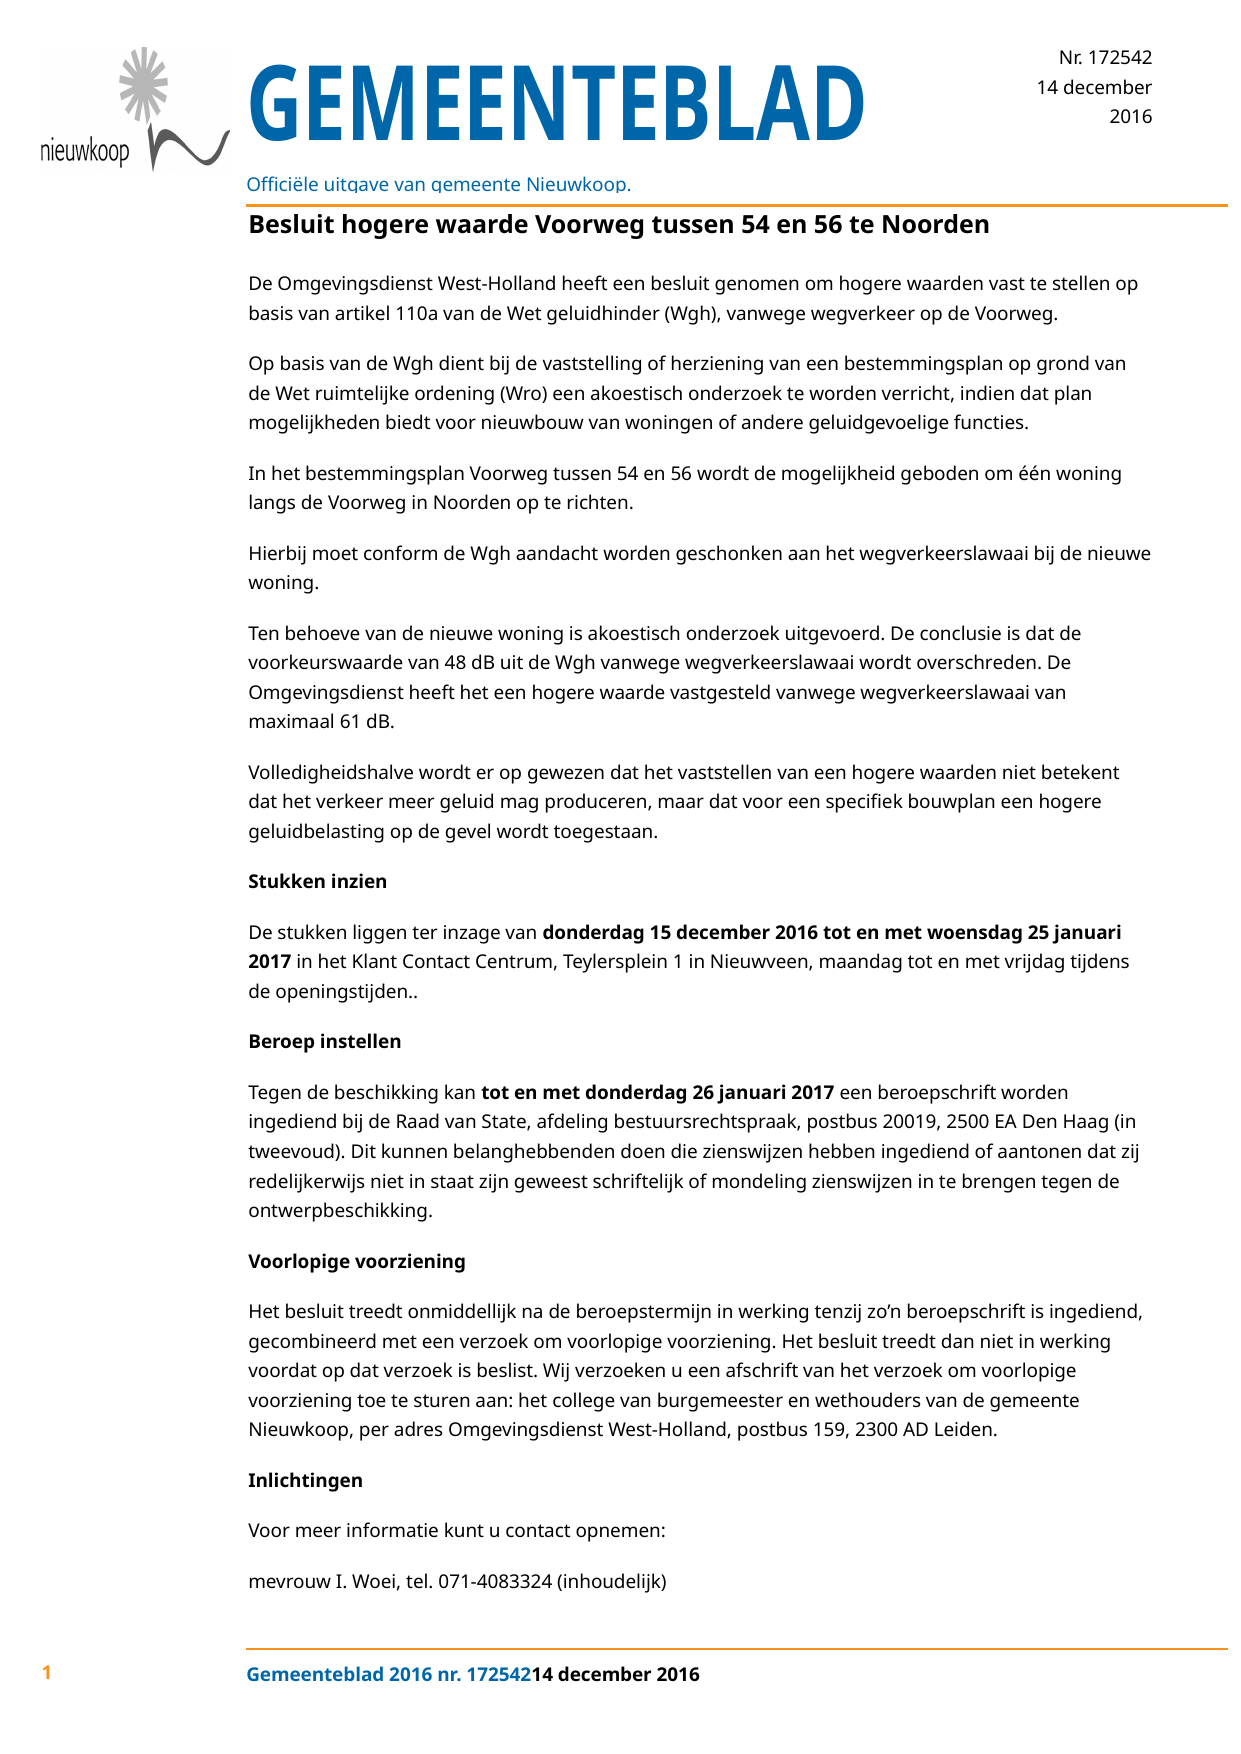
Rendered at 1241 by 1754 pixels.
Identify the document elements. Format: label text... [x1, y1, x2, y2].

text Voor meer informatie kunt u contact opnemen: [248, 1517, 1152, 1543]
text Ten behoeve van de nieuwe woning is akoestisch onderzoek uitgevoerd. De conclusie is dat de voorkeurswaarde van 48 dB uit de Wgh vanwege wegverkeerslawaai wordt overschreden. De Omgevingsdienst heeft het een hogere waarde vastgesteld vanwege wegverkeerslawaai van maximaal 61 dB. [248, 620, 1152, 734]
picture [41, 47, 231, 172]
text Het besluit treedt onmiddellijk na de beroepstermijn in werking tenzij zo’n beroepschrift is ingediend, gecombineerd met een verzoek om voorlopige voorziening. Het besluit treedt dan niet in werking voordat op dat verzoek is beslist. Wij verzoeken u een afschrift van het verzoek om voorlopige voorziening toe te sturen aan: het college van burgemeester en wethouders van de gemeente Nieuwkoop, per adres Omgevingsdienst West-Holland, postbus 159, 2300 AD Leiden. [248, 1298, 1152, 1442]
text Tegen de beschikking kan tot en met donderdag 26 januari 2017 een beroepschrift worden ingediend bij de Raad van State, afdeling bestuursrechtspraak, postbus 20019, 2500 EA Den Haag (in tweevoud). Dit kunnen belanghebbenden doen die zienswijzen hebben ingediend of aantonen dat zij redelijkerwijs niet in staat zijn geweest schriftelijk of mondeling zienswijzen in te brengen tegen de ontwerpbeschikking. [248, 1079, 1152, 1223]
text Volledigheidshalve wordt er op gewezen dat het vaststellen van een hogere waarden niet betekent dat het verkeer meer geluid mag produceren, maar dat voor een specifiek bouwplan een hogere geluidbelasting op de gevel wordt toegestaan. [248, 759, 1152, 844]
text De stukken liggen ter inzage van donderdag 15 december 2016 tot en met woensdag 25 januari 2017 in het Klant Contact Centrum, Teylersplein 1 in Nieuwveen, maandag tot en met vrijdag tijdens de openingstijden.. [248, 919, 1152, 1004]
text Inlichtingen [248, 1467, 1152, 1493]
text Besluit hogere waarde Voorweg tussen 54 en 56 te Noorden [248, 207, 1152, 241]
text Beroep instellen [248, 1029, 1152, 1054]
text Stukken inzien [248, 869, 1152, 894]
text De Omgevingsdienst West-Holland heeft een besluit genomen om hogere waarden vast te stellen op basis van artikel 110a van de Wet geluidhinder (Wgh), vanwege wegverkeer op de Voorweg. [248, 270, 1152, 326]
text In het bestemmingsplan Voorweg tussen 54 en 56 wordt de mogelijkheid geboden om één woning langs de Voorweg in Noorden op te richten. [248, 460, 1152, 515]
text Voorlopige voorziening [248, 1248, 1152, 1273]
text Hierbij moet conform de Wgh aandacht worden geschonken aan het wegverkeerslawaai bij de nieuwe woning. [248, 540, 1152, 595]
text mevrouw I. Woei, tel. 071-4083324 (inhoudelijk) [248, 1568, 1152, 1593]
text Op basis van de Wgh dient bij de vaststelling of herziening van een bestemmingsplan op grond van de Wet ruimtelijke ordening (Wro) een akoestisch onderzoek te worden verricht, indien dat plan mogelijkheden biedt voor nieuwbouw van woningen of andere geluidgevoelige functies. [248, 350, 1152, 435]
